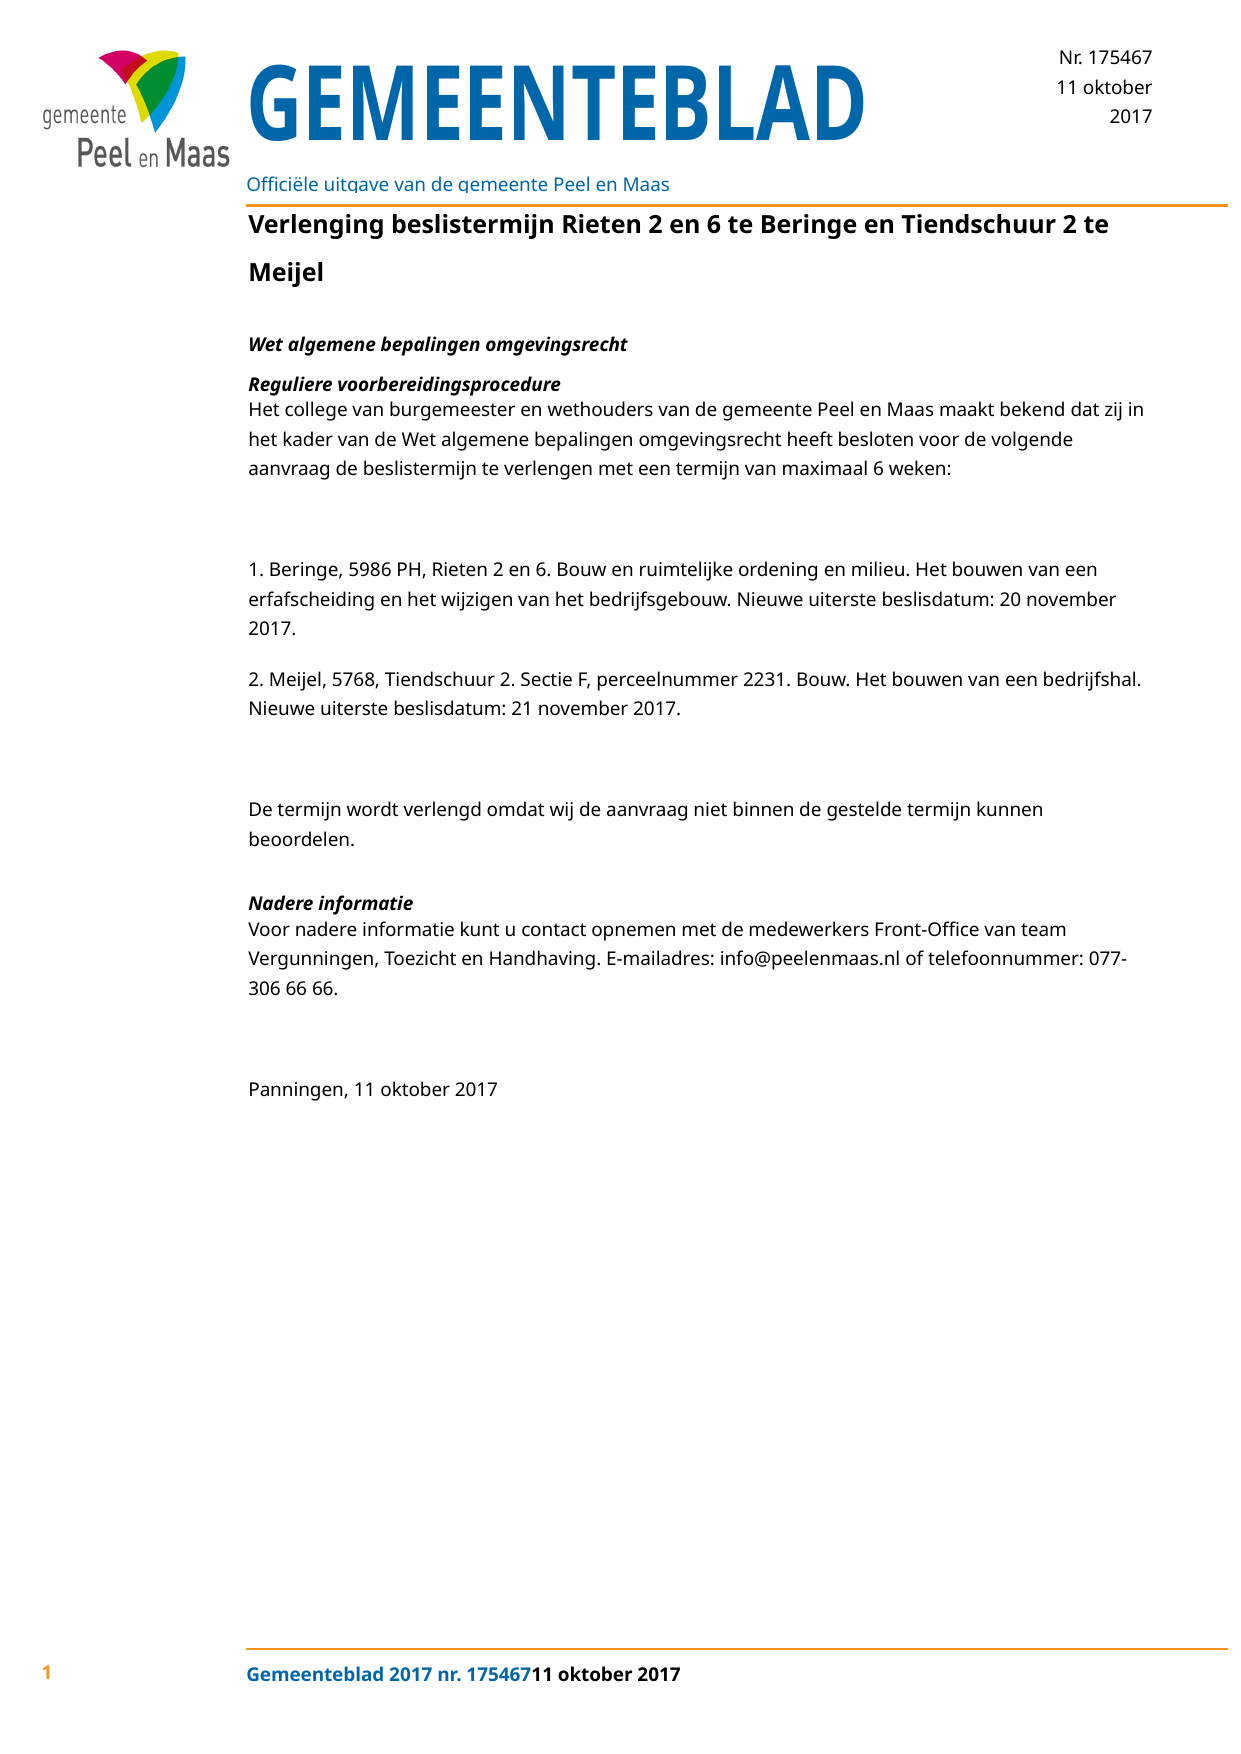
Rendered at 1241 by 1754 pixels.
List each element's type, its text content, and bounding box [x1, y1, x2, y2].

text Voor nadere informatie kunt u contact opnemen met de medewerkers Front-Office van team Vergunningen, Toezicht en Handhaving. E-mailadres: info@peelenmaas.nl of telefoonnummer: 077- 306 66 66. [248, 916, 1152, 1001]
text Reguliere voorbereidingsprocedure [248, 371, 1152, 396]
text Nadere informatie [248, 890, 1152, 916]
text Wet algemene bepalingen omgevingsrecht [248, 331, 1152, 357]
text Het college van burgemeester en wethouders van de gemeente Peel en Maas maakt bekend dat zij in het kader van de Wet algemene bepalingen omgevingsrecht heeft besloten voor de volgende aanvraag de beslistermijn te verlengen met een termijn van maximaal 6 weken: [248, 396, 1152, 481]
text Verlenging beslistermijn Rieten 2 en 6 te Beringe en Tiendschuur 2 te Meijel [248, 207, 1152, 288]
text 1. Beringe, 5986 PH, Rieten 2 en 6. Bouw en ruimtelijke ordening en milieu. Het bouwen van een erfafscheiding en het wijzigen van het bedrijfsgebouw. Nieuwe uiterste beslisdatum: 20 november 2017. [248, 556, 1152, 641]
text Panningen, 11 oktober 2017 [248, 1076, 1152, 1101]
picture [41, 47, 231, 172]
text 2. Meijel, 5768, Tiendschuur 2. Sectie F, perceelnummer 2231. Bouw. Het bouwen van een bedrijfshal. Nieuwe uiterste beslisdatum: 21 november 2017. [248, 666, 1152, 721]
text De termijn wordt verlengd omdat wij de aanvraag niet binnen de gestelde termijn kunnen beoordelen. [248, 796, 1152, 852]
